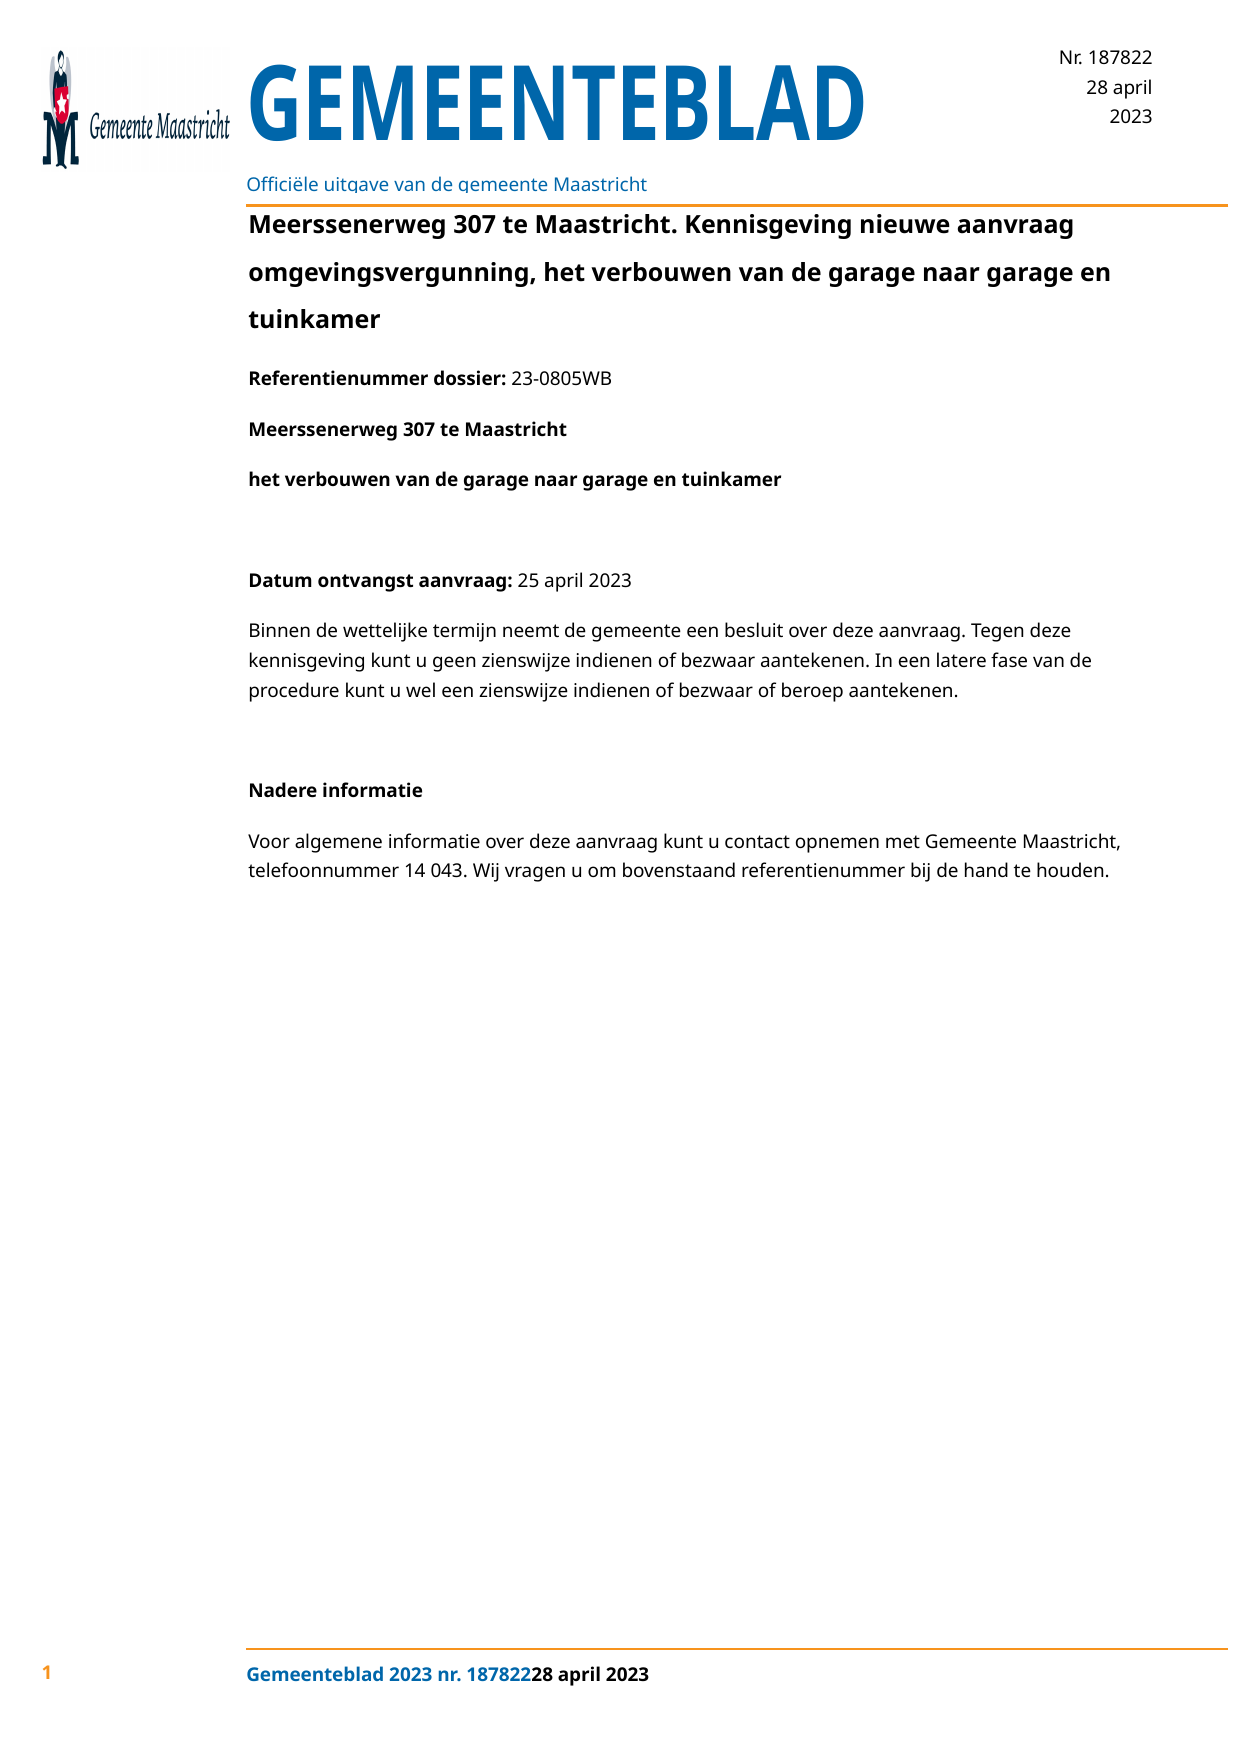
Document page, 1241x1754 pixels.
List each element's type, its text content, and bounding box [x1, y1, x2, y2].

text Meerssenerweg 307 te Maastricht. Kennisgeving nieuwe aanvraag omgevingsvergunning, het verbouwen van de garage naar garage en tuinkamer [248, 207, 1152, 336]
picture [41, 47, 231, 172]
text Referentienummer dossier: 23-0805WB [248, 366, 1152, 391]
text Datum ontvangst aanvraag: 25 april 2023 [248, 567, 1152, 593]
text Voor algemene informatie over deze aanvraag kunt u contact opnemen met Gemeente Maastricht, telefoonnummer 14 043. Wij vragen u om bovenstaand referentienummer bij de hand te houden. [248, 828, 1152, 883]
text Binnen de wettelijke termijn neemt de gemeente een besluit over deze aanvraag. Tegen deze kennisgeving kunt u geen zienswijze indienen of bezwaar aantekenen. In een latere fase van de procedure kunt u wel een zienswijze indienen of bezwaar of beroep aantekenen. [248, 618, 1152, 702]
text het verbouwen van de garage naar garage en tuinkamer [248, 466, 1152, 492]
text Nadere informatie [248, 778, 1152, 803]
text Meerssenerweg 307 te Maastricht [248, 416, 1152, 442]
